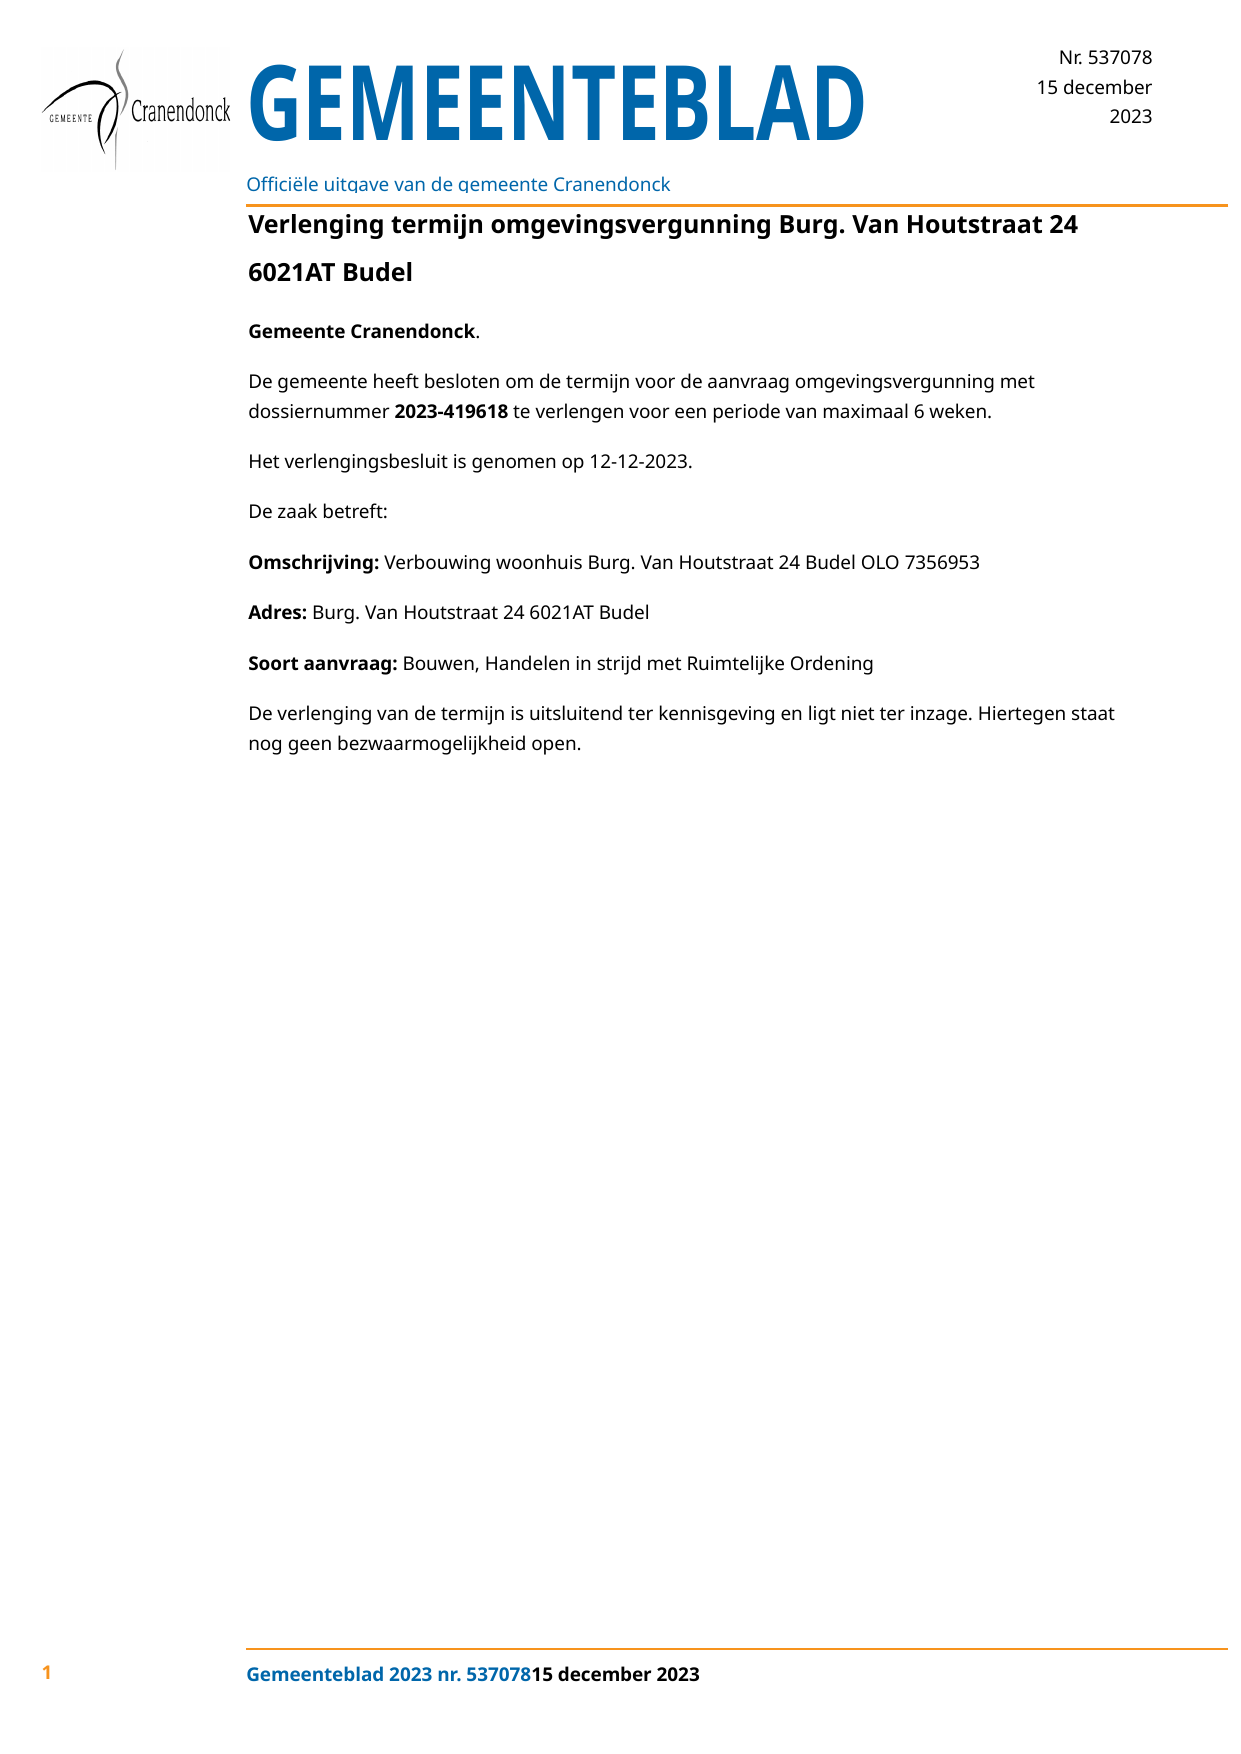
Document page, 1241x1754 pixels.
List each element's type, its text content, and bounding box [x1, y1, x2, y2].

text Gemeente Cranendonck. [248, 318, 1152, 344]
text Verlenging termijn omgevingsvergunning Burg. Van Houtstraat 24 6021AT Budel [248, 207, 1152, 288]
text Het verlengingsbesluit is genomen op 12-12-2023. [248, 448, 1152, 474]
text De gemeente heeft besloten om de termijn voor de aanvraag omgevingsvergunning met dossiernummer 2023-419618 te verlengen voor een periode van maximaal 6 weken. [248, 368, 1152, 424]
text De verlenging van de termijn is uitsluitend ter kennisgeving en ligt niet ter inzage. Hiertegen staat nog geen bezwaarmogelijkheid open. [248, 700, 1152, 756]
picture [41, 47, 231, 172]
text Omschrijving: Verbouwing woonhuis Burg. Van Houtstraat 24 Budel OLO 7356953 [248, 549, 1152, 575]
text Adres: Burg. Van Houtstraat 24 6021AT Budel [248, 599, 1152, 625]
text De zaak betreft: [248, 499, 1152, 524]
text Soort aanvraag: Bouwen, Handelen in strijd met Ruimtelijke Ordening [248, 650, 1152, 676]
